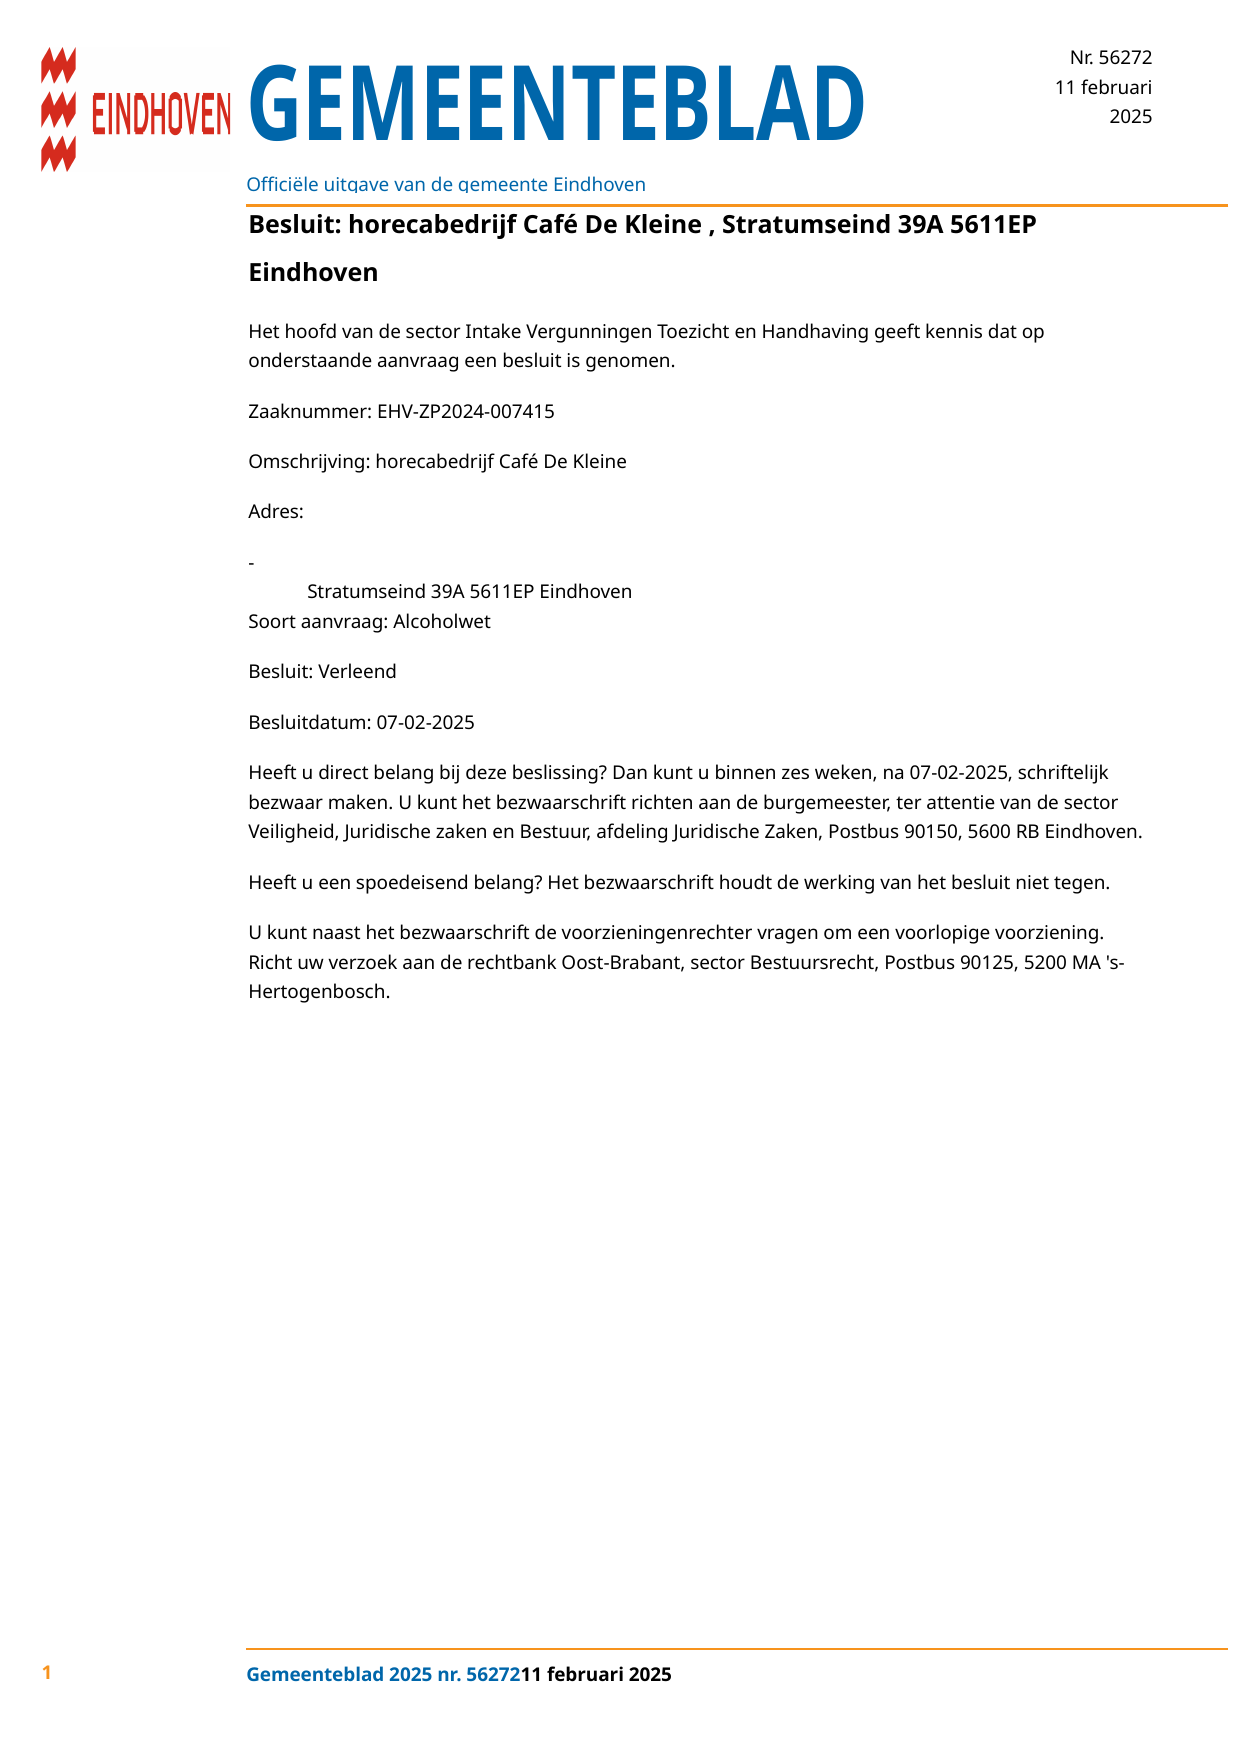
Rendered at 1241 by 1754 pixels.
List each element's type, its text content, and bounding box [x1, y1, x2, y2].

text Zaaknummer: EHV-ZP2024-007415 [248, 398, 1152, 424]
text Adres: [248, 499, 1152, 524]
text Heeft u direct belang bij deze beslissing? Dan kunt u binnen zes weken, na 07-02-2025, schriftelijk bezwaar maken. U kunt het bezwaarschrift richten aan de burgemeester, ter attentie van de sector Veiligheid, Juridische zaken en Bestuur, afdeling Juridische Zaken, Postbus 90150, 5600 RB Eindhoven. [248, 759, 1152, 844]
text Besluitdatum: 07-02-2025 [248, 709, 1152, 735]
text Besluit: Verleend [248, 659, 1152, 684]
list Stratumseind 39A 5611EP Eindhoven [248, 579, 1152, 604]
text Heeft u een spoedeisend belang? Het bezwaarschrift houdt de werking van het besluit niet tegen. [248, 869, 1152, 895]
text Omschrijving: horecabedrijf Café De Kleine [248, 448, 1152, 474]
picture [41, 47, 231, 172]
text Het hoofd van de sector Intake Vergunningen Toezicht en Handhaving geeft kennis dat op onderstaande aanvraag een besluit is genomen. [248, 318, 1152, 373]
text Besluit: horecabedrijf Café De Kleine , Stratumseind 39A 5611EP Eindhoven [248, 207, 1152, 288]
text U kunt naast het bezwaarschrift de voorzieningenrechter vragen om een voorlopige voorziening. Richt uw verzoek aan de rechtbank Oost-Brabant, sector Bestuursrecht, Postbus 90125, 5200 MA 's-Hertogenbosch. [248, 919, 1152, 1004]
text Soort aanvraag: Alcoholwet [248, 608, 1152, 634]
